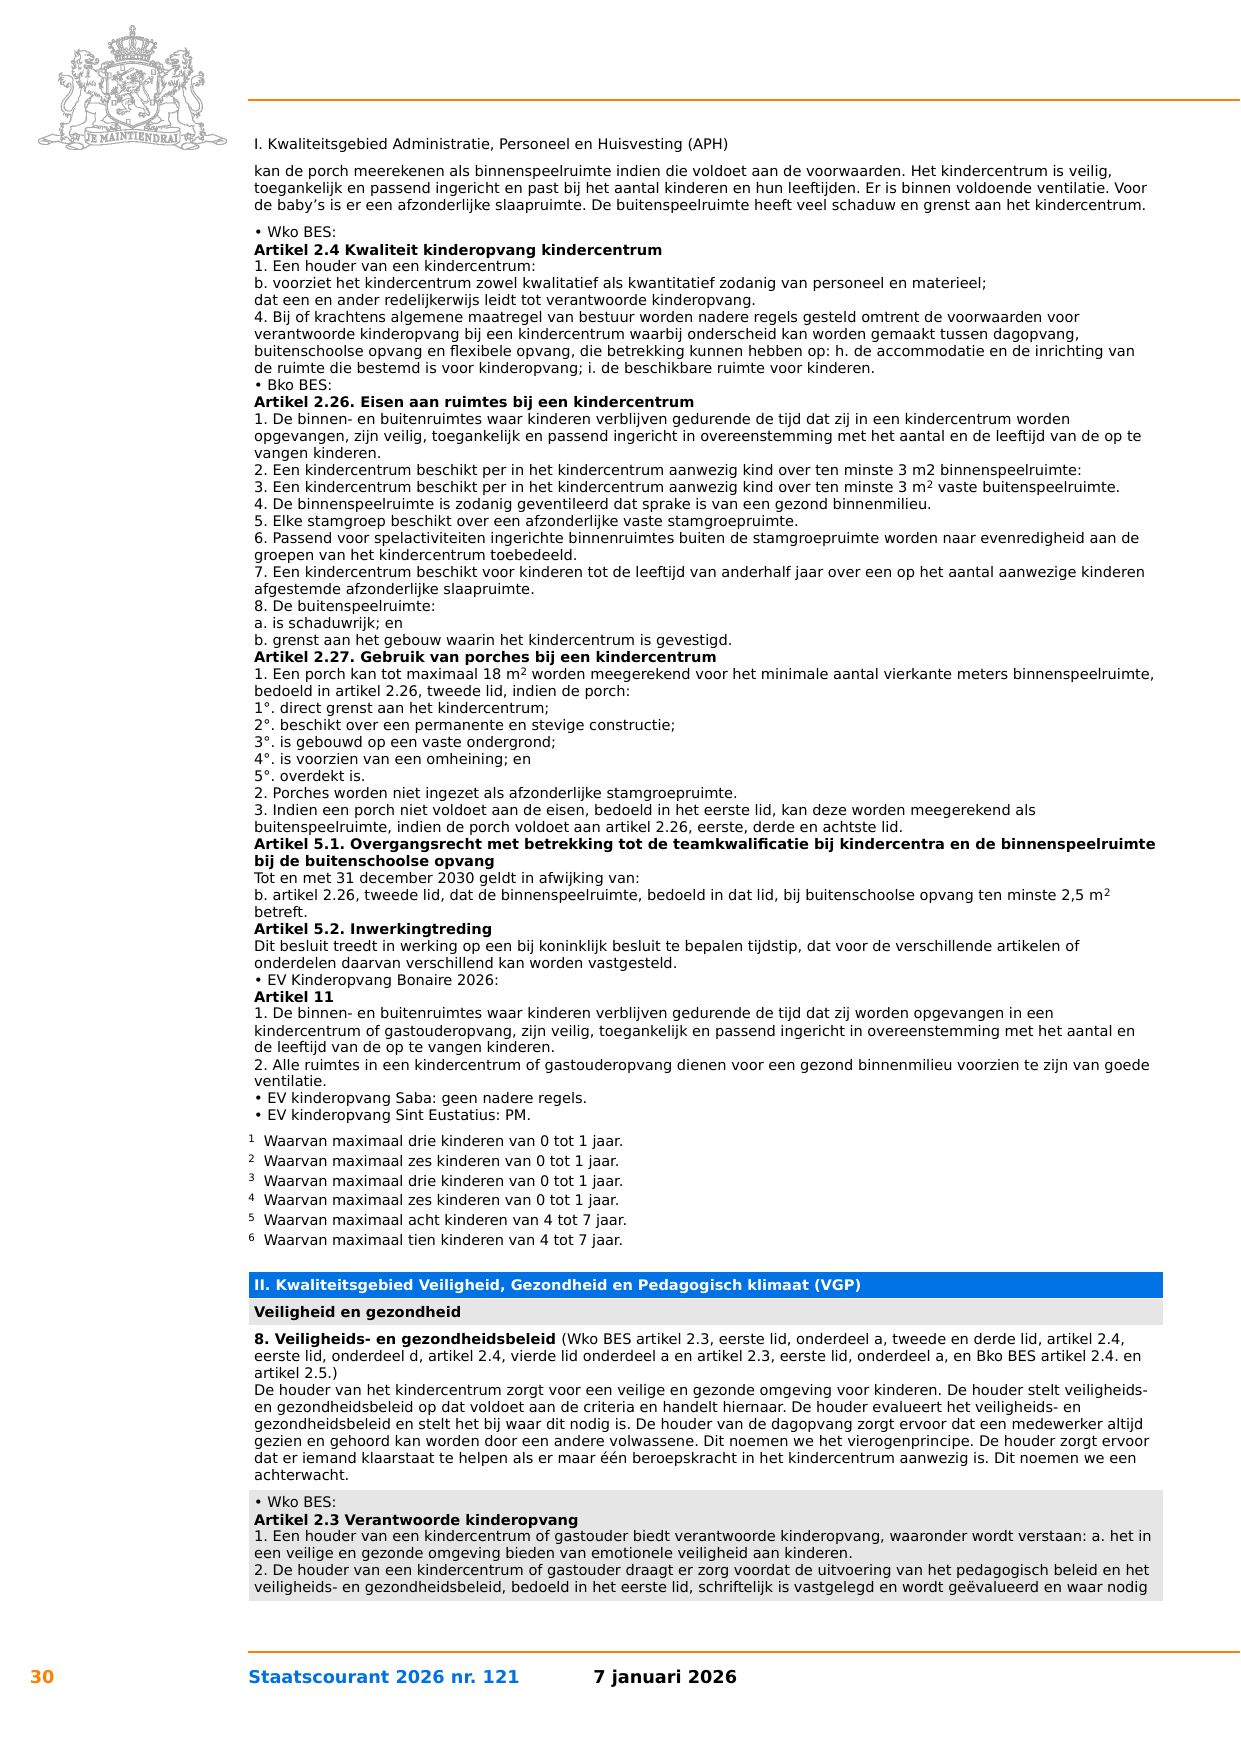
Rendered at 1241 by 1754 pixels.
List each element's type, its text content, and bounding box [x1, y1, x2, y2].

table_cell • Wko BES: Artikel 2.3 Verantwoorde kinderopvang 1. Een houder van een kindercentrum of gastouder biedt verantwoorde kinderopvang, waaronder wordt verstaan: a. het in een veilige en gezonde omgeving bieden van emotionele veiligheid aan kinderen. 2. De houder van een kindercentrum of gastouder draagt er zorg voordat de uitvoering van het pedagogisch beleid en het veiligheids- en gezondheidsbeleid, bedoeld in het eerste lid, schriftelijk is vastgelegd en wordt geëvalueerd en waar nodig [249, 1490, 1163, 1601]
table_header I. Kwaliteitsgebied Administratie, Personeel en Huisvesting (APH) [249, 131, 1163, 157]
table_cell kan de porch meerekenen als binnenspeelruimte indien die voldoet aan de voorwaarden. Het kindercentrum is veilig, toegankelijk en passend ingericht en past bij het aantal kinderen en hun leeftijden. Er is binnen voldoende ventilatie. Voor de baby’s is er een afzonderlijke slaapruimte. De buitenspeelruimte heeft veel schaduw en grenst aan het kindercentrum. [249, 158, 1163, 219]
picture [38, 25, 227, 150]
table_cell 1 Waarvan maximaal drie kinderen van 0 tot 1 jaar. 2 Waarvan maximaal zes kinderen van 0 tot 1 jaar. 3 Waarvan maximaal drie kinderen van 0 tot 1 jaar. 4 Waarvan maximaal zes kinderen van 0 tot 1 jaar. 5 Waarvan maximaal acht kinderen van 4 tot 7 jaar. 6 Waarvan maximaal tien kinderen van 4 tot 7 jaar. [248, 1130, 1163, 1249]
table_cell Veiligheid en gezondheid [249, 1299, 1163, 1325]
table_cell 8. Veiligheids- en gezondheidsbeleid (Wko BES artikel 2.3, eerste lid, onderdeel a, tweede en derde lid, artikel 2.4, eerste lid, onderdeel d, artikel 2.4, vierde lid onderdeel a en artikel 2.3, eerste lid, onderdeel a, en Bko BES artikel 2.4. en artikel 2.5.) De houder van het kindercentrum zorgt voor een veilige en gezonde omgeving voor kinderen. De houder stelt veiligheids- en gezondheidsbeleid op dat voldoet aan de criteria en handelt hiernaar. De houder evalueert het veiligheids- en gezondheidsbeleid en stelt het bij waar dit nodig is. De houder van de dagopvang zorgt ervoor dat een medewerker altijd gezien en gehoord kan worden door een andere volwassene. Dit noemen we het vierogenprincipe. De houder zorgt ervoor dat er iemand klaarstaat te helpen als er maar één beroepskracht in het kindercentrum aanwezig is. Dit noemen we een achterwacht. [249, 1326, 1163, 1489]
table_cell • Wko BES: Artikel 2.4 Kwaliteit kinderopvang kindercentrum 1. Een houder van een kindercentrum: b. voorziet het kindercentrum zowel kwalitatief als kwantitatief zodanig van personeel en materieel; dat een en ander redelijkerwijs leidt tot verantwoorde kinderopvang. 4. Bij of krachtens algemene maatregel van bestuur worden nadere regels gesteld omtrent de voorwaarden voor verantwoorde kinderopvang bij een kindercentrum waarbij onderscheid kan worden gemaakt tussen dagopvang, buitenschoolse opvang en flexibele opvang, die betrekking kunnen hebben op: h. de accommodatie en de inrichting van de ruimte die bestemd is voor kinderopvang; i. de beschikbare ruimte voor kinderen. • Bko BES: Artikel 2.26. Eisen aan ruimtes bij een kindercentrum 1. De binnen- en buitenruimtes waar kinderen verblijven gedurende de tijd dat zij in een kindercentrum worden opgevangen, zijn veilig, toegankelijk en passend ingericht in overeenstemming met het aantal en de leeftijd van de op te vangen kinderen. 2. Een kindercentrum beschikt per in het kindercentrum aanwezig kind over ten minste 3 m2 binnenspeelruimte: 3. Een kindercentrum beschikt per in het kindercentrum aanwezig kind over ten minste 3 m2 vaste buitenspeelruimte. 4. De binnenspeelruimte is zodanig geventileerd dat sprake is van een gezond binnenmilieu. 5. Elke stamgroep beschikt over een afzonderlijke vaste stamgroepruimte. 6. Passend voor spelactiviteiten ingerichte binnenruimtes buiten de stamgroepruimte worden naar evenredigheid aan de groepen van het kindercentrum toebedeeld. 7. Een kindercentrum beschikt voor kinderen tot de leeftijd van anderhalf jaar over een op het aantal aanwezige kinderen afgestemde afzonderlijke slaapruimte. 8. De buitenspeelruimte: a. is schaduwrijk; en b. grenst aan het gebouw waarin het kindercentrum is gevestigd. Artikel 2.27. Gebruik van porches bij een kindercentrum 1. Een porch kan tot maximaal 18 m2 worden meegerekend voor het minimale aantal vierkante meters binnenspeelruimte, bedoeld in artikel 2.26, tweede lid, indien de porch: 1°. direct grenst aan het kindercentrum; 2°. beschikt over een permanente en stevige constructie; 3°. is gebouwd op een vaste ondergrond; 4°. is voorzien van een omheining; en 5°. overdekt is. 2. Porches worden niet ingezet als afzonderlijke stamgroepruimte. 3. Indien een porch niet voldoet aan de eisen, bedoeld in het eerste lid, kan deze worden meegerekend als buitenspeelruimte, indien de porch voldoet aan artikel 2.26, eerste, derde en achtste lid. Artikel 5.1. Overgangsrecht met betrekking tot de teamkwalificatie bij kindercentra en de binnenspeelruimte bij de buitenschoolse opvang Tot en met 31 december 2030 geldt in afwijking van: b. artikel 2.26, tweede lid, dat de binnenspeelruimte, bedoeld in dat lid, bij buitenschoolse opvang ten minste 2,5 m2 betreft. Artikel 5.2. Inwerkingtreding Dit besluit treedt in werking op een bij koninklijk besluit te bepalen tijdstip, dat voor de verschillende artikelen of onderdelen daarvan verschillend kan worden vastgesteld. • EV Kinderopvang Bonaire 2026: Artikel 11 1. De binnen- en buitenruimtes waar kinderen verblijven gedurende de tijd dat zij worden opgevangen in een kindercentrum of gastouderopvang, zijn veilig, toegankelijk en passend ingericht in overeenstemming met het aantal en de leeftijd van de op te vangen kinderen. 2. Alle ruimtes in een kindercentrum of gastouderopvang dienen voor een gezond binnenmilieu voorzien te zijn van goede ventilatie. • EV kinderopvang Saba: geen nadere regels. • EV kinderopvang Sint Eustatius: PM. [249, 220, 1163, 1129]
table_header II. Kwaliteitsgebied Veiligheid, Gezondheid en Pedagogisch klimaat (VGP) [249, 1272, 1163, 1298]
